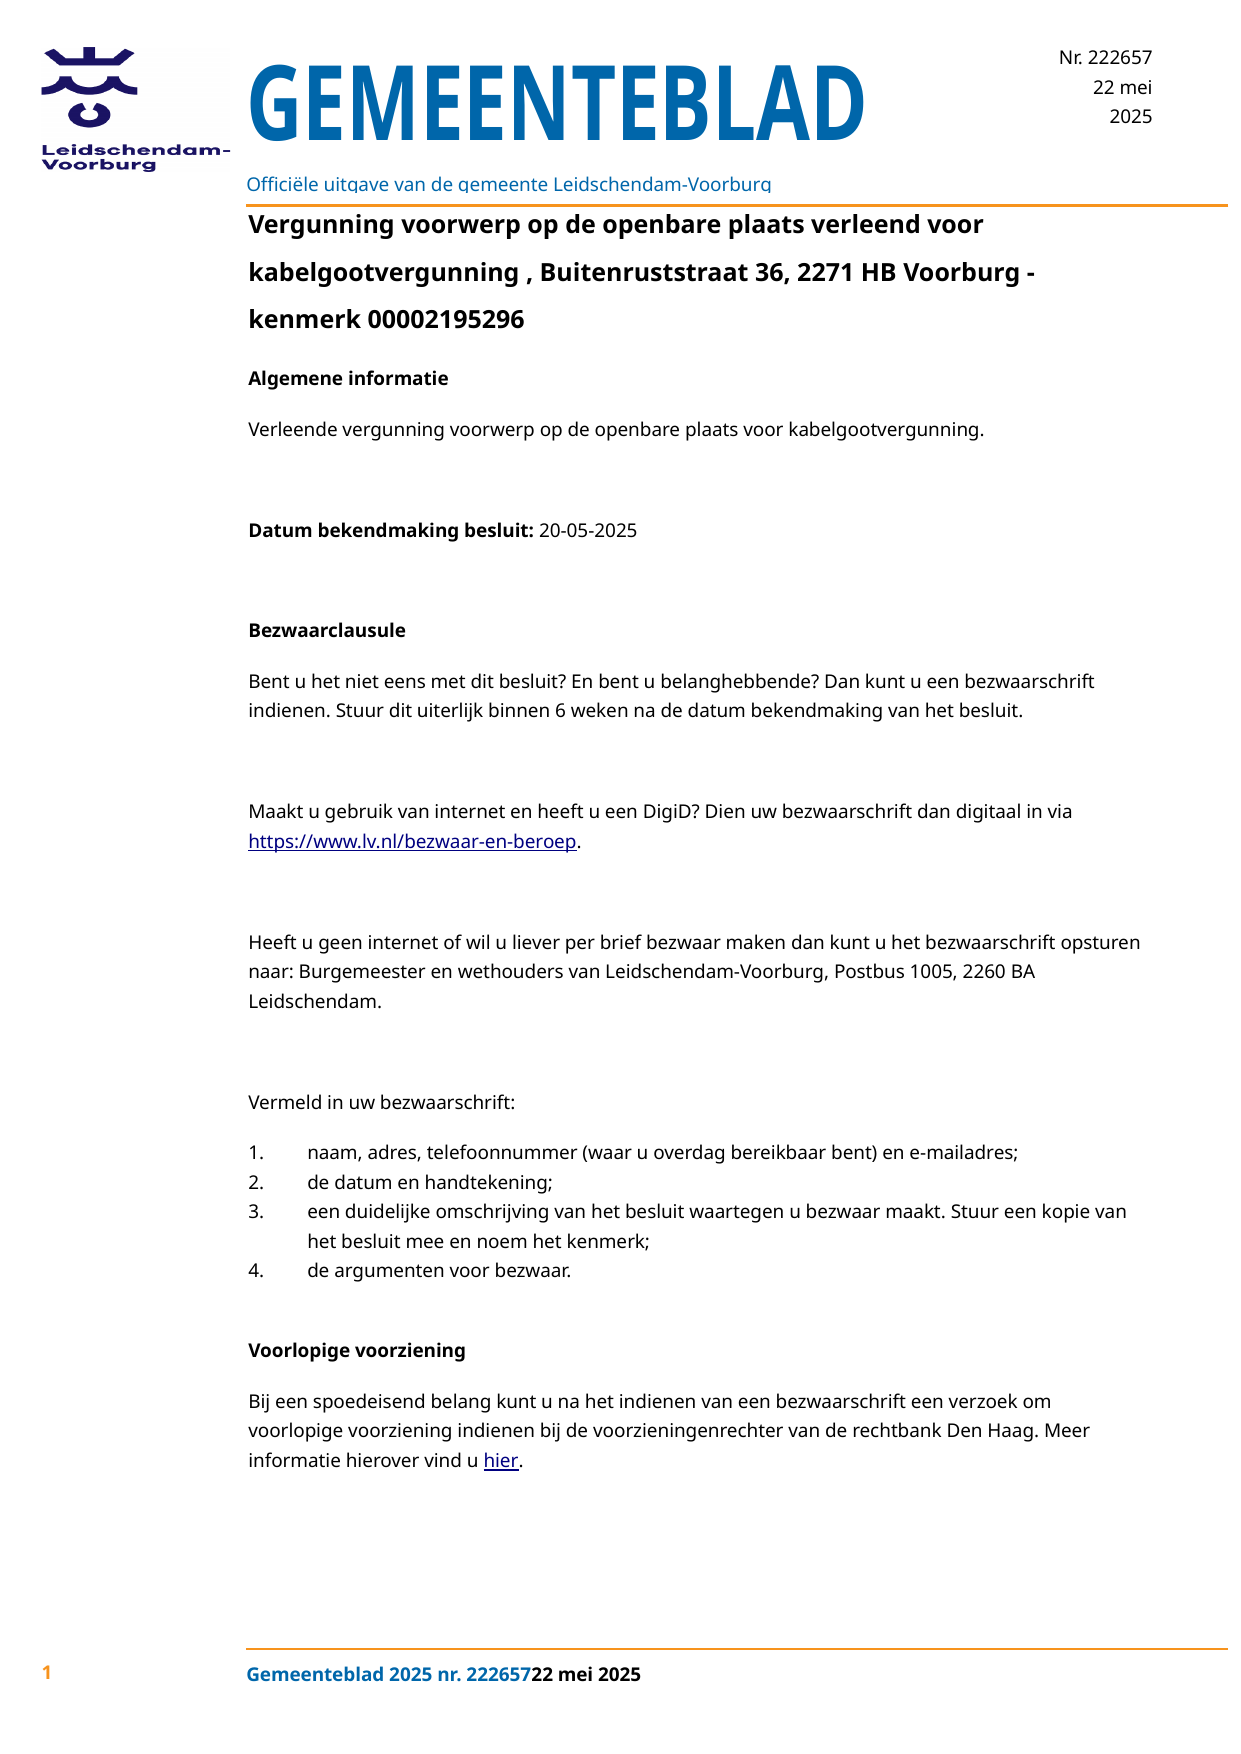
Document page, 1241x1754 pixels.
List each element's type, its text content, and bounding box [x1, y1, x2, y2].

text Verleende vergunning voorwerp op de openbare plaats voor kabelgootvergunning. [248, 416, 1152, 442]
text Vermeld in uw bezwaarschrift: [248, 1089, 1152, 1114]
text Bezwaarclausule [248, 618, 1152, 643]
text Vergunning voorwerp op de openbare plaats verleend voor kabelgootvergunning , Buitenruststraat 36, 2271 HB Voorburg - kenmerk 00002195296 [248, 207, 1152, 336]
list naam, adres, telefoonnummer (waar u overdag bereikbaar bent) en e-mailadres; [248, 1139, 1152, 1165]
text Bij een spoedeisend belang kunt u na het indienen van een bezwaarschrift een verzoek om voorlopige voorziening indienen bij de voorzieningenrechter van de rechtbank Den Haag. Meer informatie hierover vind u hier. [248, 1388, 1152, 1473]
text Voorlopige voorziening [248, 1338, 1152, 1363]
list de datum en handtekening; [248, 1169, 1152, 1194]
list de argumenten voor bezwaar. [248, 1258, 1152, 1283]
text Algemene informatie [248, 366, 1152, 391]
text Bent u het niet eens met dit besluit? En bent u belanghebbende? Dan kunt u een bezwaarschrift indienen. Stuur dit uiterlijk binnen 6 weken na de datum bekendmaking van het besluit. [248, 668, 1152, 723]
text Heeft u geen internet of wil u liever per brief bezwaar maken dan kunt u het bezwaarschrift opsturen naar: Burgemeester en wethouders van Leidschendam-Voorburg, Postbus 1005, 2260 BA Leidschendam. [248, 929, 1152, 1014]
list een duidelijke omschrijving van het besluit waartegen u bezwaar maakt. Stuur een kopie van het besluit mee en noem het kenmerk; [248, 1198, 1152, 1254]
picture [41, 47, 231, 172]
text Datum bekendmaking besluit: 20-05-2025 [248, 517, 1152, 542]
text Maakt u gebruik van internet en heeft u een DigiD? Dien uw bezwaarschrift dan digitaal in via https://www.lv.nl/bezwaar-en-beroep. [248, 798, 1152, 854]
